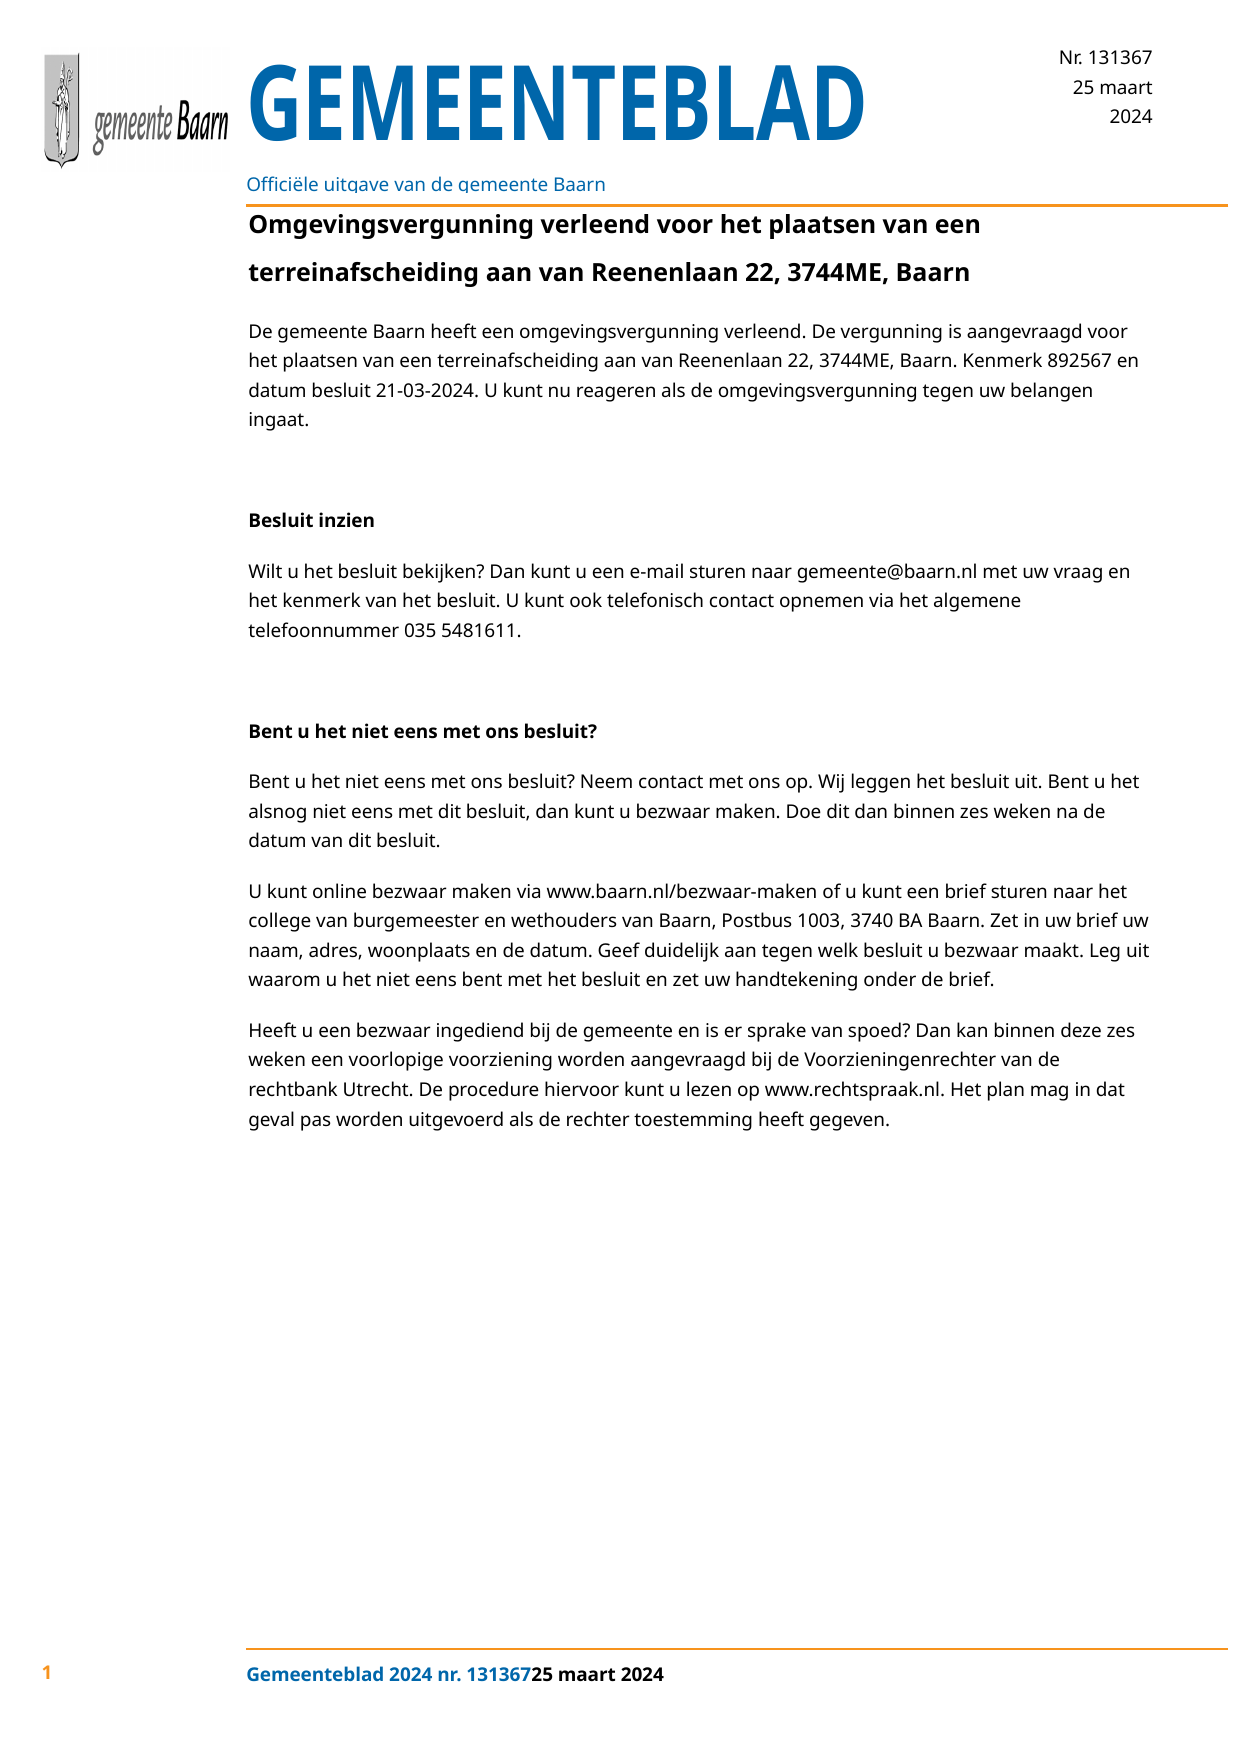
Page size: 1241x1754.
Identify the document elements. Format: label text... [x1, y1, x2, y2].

text Omgevingsvergunning verleend voor het plaatsen van een terreinafscheiding aan van Reenenlaan 22, 3744ME, Baarn [248, 207, 1152, 288]
text Wilt u het besluit bekijken? Dan kunt u een e-mail sturen naar gemeente@baarn.nl met uw vraag en het kenmerk van het besluit. U kunt ook telefonisch contact opnemen via het algemene telefoonnummer 035 5481611. [248, 558, 1152, 643]
text Bent u het niet eens met ons besluit? Neem contact met ons op. Wij leggen het besluit uit. Bent u het alsnog niet eens met dit besluit, dan kunt u bezwaar maken. Doe dit dan binnen zes weken na de datum van dit besluit. [248, 768, 1152, 853]
picture [41, 47, 231, 172]
text Heeft u een bezwaar ingediend bij de gemeente en is er sprake van spoed? Dan kan binnen deze zes weken een voorlopige voorziening worden aangevraagd bij de Voorzieningenrechter van de rechtbank Utrecht. De procedure hiervoor kunt u lezen op www.rechtspraak.nl. Het plan mag in dat geval pas worden uitgevoerd als de rechter toestemming heeft gegeven. [248, 1017, 1152, 1132]
text De gemeente Baarn heeft een omgevingsvergunning verleend. De vergunning is aangevraagd voor het plaatsen van een terreinafscheiding aan van Reenenlaan 22, 3744ME, Baarn. Kenmerk 892567 en datum besluit 21-03-2024. U kunt nu reageren als de omgevingsvergunning tegen uw belangen ingaat. [248, 318, 1152, 432]
text Besluit inzien [248, 507, 1152, 533]
text U kunt online bezwaar maken via www.baarn.nl/bezwaar-maken of u kunt een brief sturen naar het college van burgemeester en wethouders van Baarn, Postbus 1003, 3740 BA Baarn. Zet in uw brief uw naam, adres, woonplaats en de datum. Geef duidelijk aan tegen welk besluit u bezwaar maakt. Leg uit waarom u het niet eens bent met het besluit en zet uw handtekening onder de brief. [248, 878, 1152, 992]
text Bent u het niet eens met ons besluit? [248, 718, 1152, 744]
